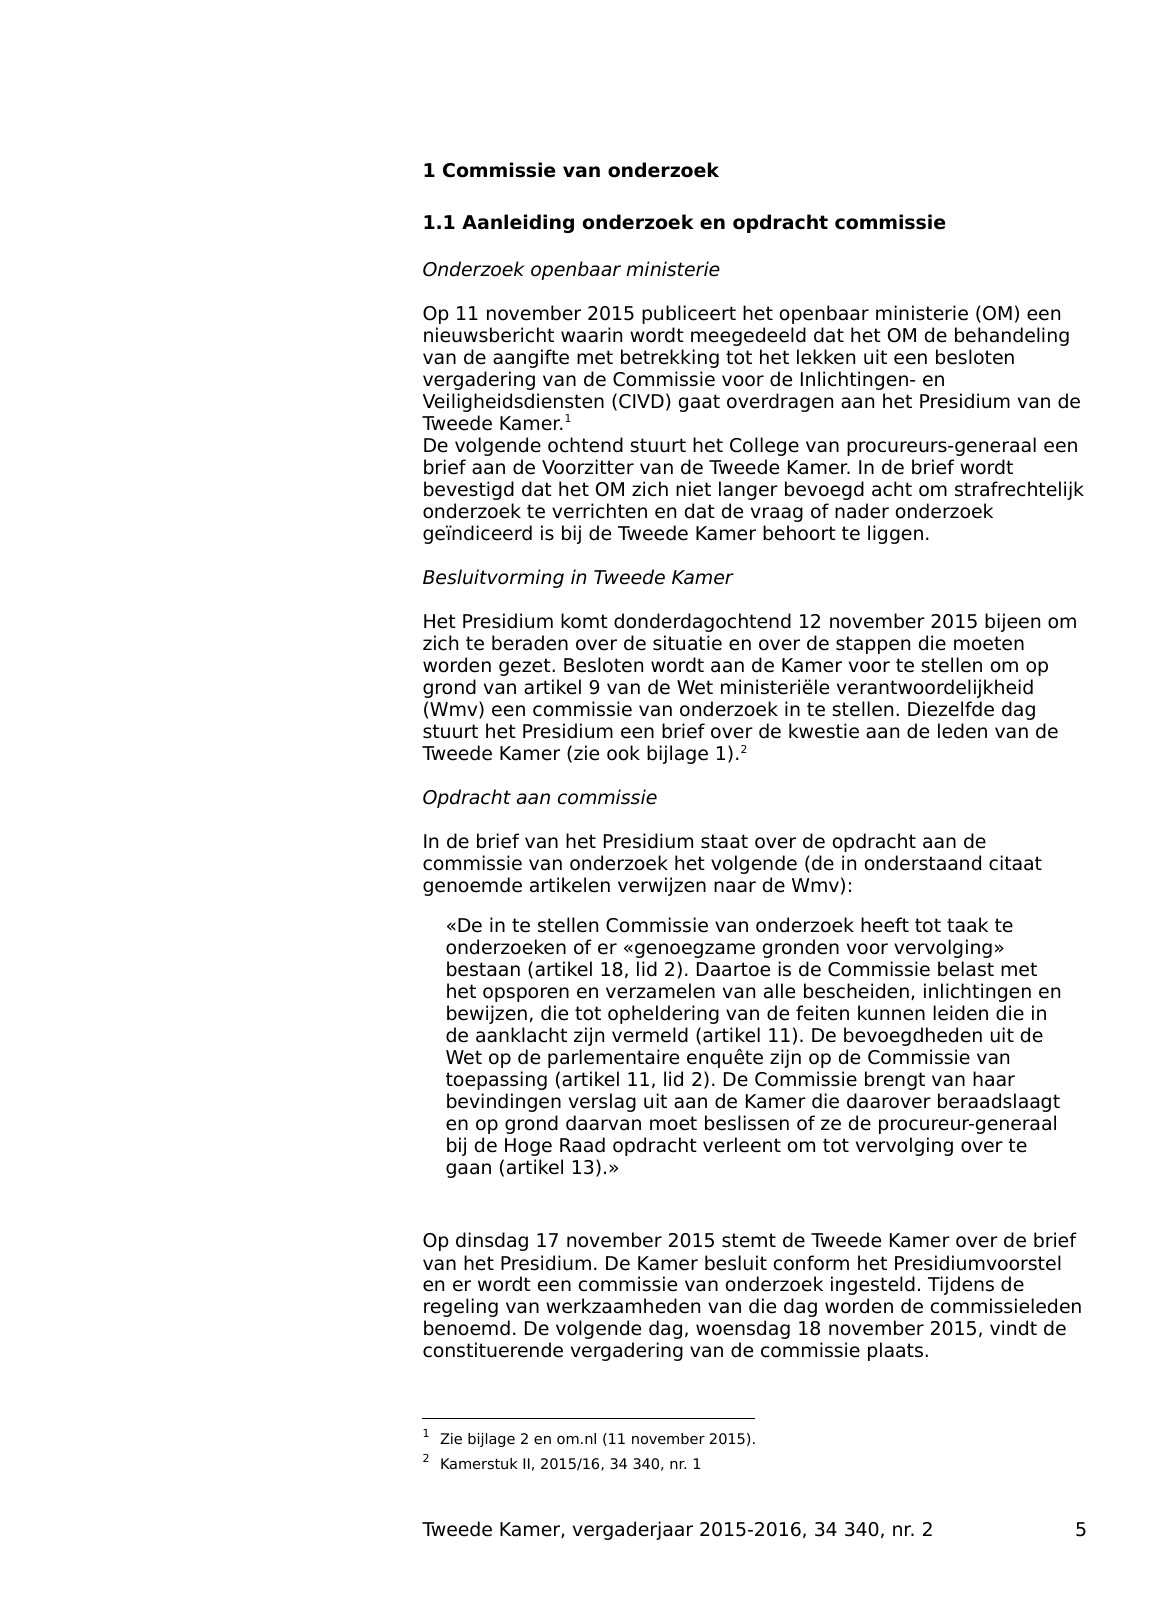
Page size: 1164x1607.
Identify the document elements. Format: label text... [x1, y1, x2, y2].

text Op dinsdag 17 november 2015 stemt de Tweede Kamer over de brief van het Presidium. De Kamer besluit conform het Presidiumvoorstel en er wordt een commissie van onderzoek ingesteld. Tijdens de regeling van werkzaamheden van die dag worden de commissieleden benoemd. De volgende dag, woensdag 18 november 2015, vindt de constituerende vergadering van de commissie plaats. [422, 1230, 1087, 1362]
text De volgende ochtend stuurt het College van procureurs-generaal een brief aan de Voorzitter van de Tweede Kamer. In de brief wordt bevestigd dat het OM zich niet langer bevoegd acht om strafrechtelijk onderzoek te verrichten en dat de vraag of nader onderzoek geïndiceerd is bij de Tweede Kamer behoort te liggen. [422, 435, 1087, 545]
subtitle Besluitvorming in Tweede Kamer [422, 567, 1087, 589]
text In de brief van het Presidium staat over de opdracht aan de commissie van onderzoek het volgende (de in onderstaand citaat genoemde artikelen verwijzen naar de Wmv): [422, 831, 1087, 897]
text Kamerstuk II, 2015/16, 34 340, nr. 1 [422, 1452, 1087, 1474]
subtitle Onderzoek openbaar ministerie [422, 259, 1087, 281]
subtitle 1.1 Aanleiding onderzoek en opdracht commissie [422, 212, 1087, 234]
subtitle 1 Commissie van onderzoek [422, 160, 1087, 182]
text Het Presidium komt donderdagochtend 12 november 2015 bijeen om zich te beraden over de situatie en over de stappen die moeten worden gezet. Besloten wordt aan de Kamer voor te stellen om op grond van artikel 9 van de Wet ministeriële verantwoordelijkheid (Wmv) een commissie van onderzoek in te stellen. Diezelfde dag stuurt het Presidium een brief over de kwestie aan de leden van de Tweede Kamer (zie ook bijlage 1). [422, 611, 1087, 765]
text Zie bijlage 2 en om.nl (11 november 2015). [422, 1427, 1087, 1449]
table_header «De in te stellen Commissie van onderzoek heeft tot taak te onderzoeken of er «genoegzame gronden voor vervolging» bestaan (artikel 18, lid 2). Daartoe is de Commissie belast met het opsporen en verzamelen van alle bescheiden, inlichtingen en bewijzen, die tot opheldering van de feiten kunnen leiden die in de aanklacht zijn vermeld (artikel 11). De bevoegdheden uit de Wet op de parlementaire enquête zijn op de Commissie van toepassing (artikel 11, lid 2). De Commissie brengt van haar bevindingen verslag uit aan de Kamer die daarover beraadslaagt en op grond daarvan moet beslissen of ze de procureur-generaal bij de Hoge Raad opdracht verleent om tot vervolging over te gaan (artikel 13).» [422, 903, 1087, 1191]
subtitle Opdracht aan commissie [422, 787, 1087, 809]
text Op 11 november 2015 publiceert het openbaar ministerie (OM) een nieuwsbericht waarin wordt meegedeeld dat het OM de behandeling van de aangifte met betrekking tot het lekken uit een besloten vergadering van de Commissie voor de Inlichtingen- en Veiligheidsdiensten (CIVD) gaat overdragen aan het Presidium van de Tweede Kamer. [422, 303, 1087, 435]
